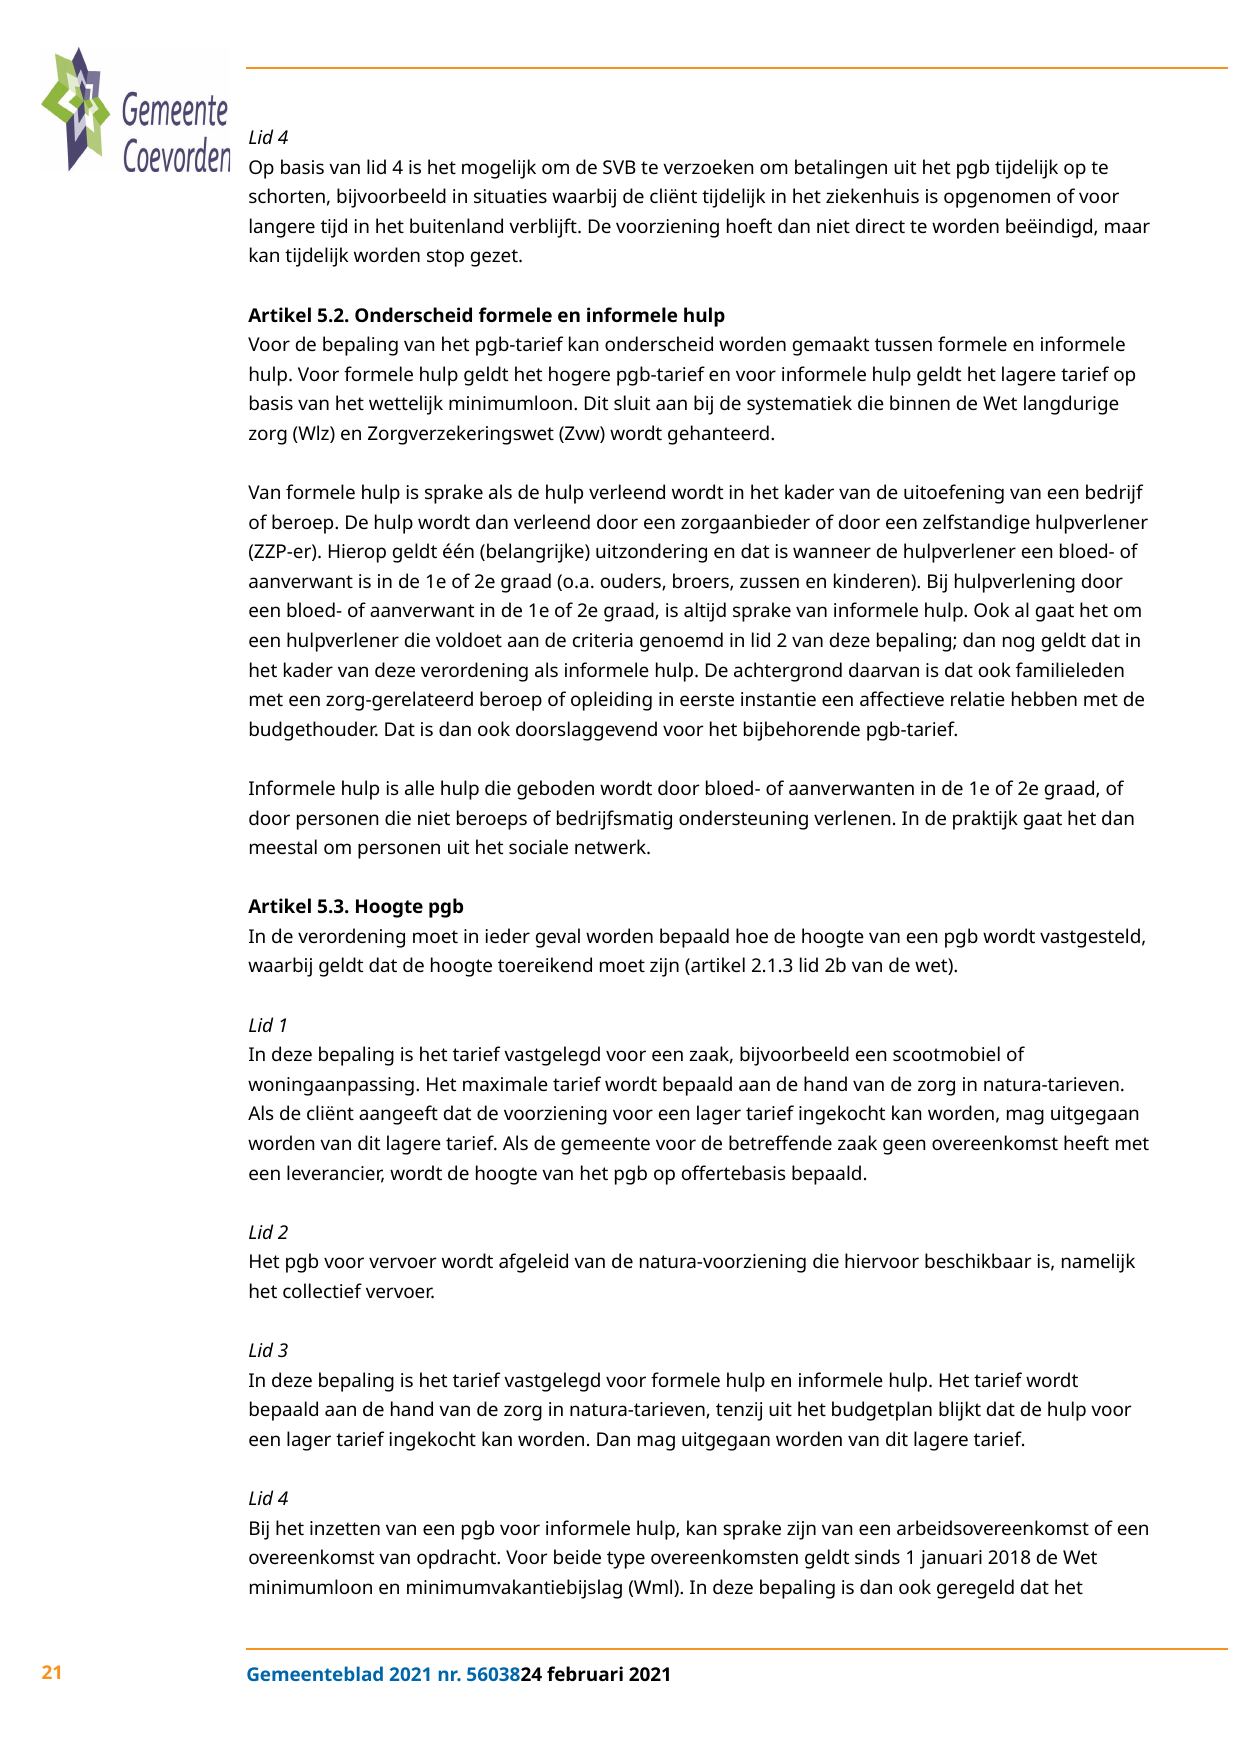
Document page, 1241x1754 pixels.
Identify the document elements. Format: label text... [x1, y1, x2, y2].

text In de verordening moet in ieder geval worden bepaald hoe de hoogte van een pgb wordt vastgesteld, [248, 923, 1152, 949]
text Lid 2 [248, 1219, 1152, 1245]
text In deze bepaling is het tarief vastgelegd voor formele hulp en informele hulp. Het tarief wordt bepaald aan de hand van de zorg in natura-tarieven, tenzij uit het budgetplan blijkt dat de hulp voor een lager tarief ingekocht kan worden. Dan mag uitgegaan worden van dit lagere tarief. [248, 1367, 1152, 1452]
text Lid 3 [248, 1337, 1152, 1363]
text Bij het inzetten van een pgb voor informele hulp, kan sprake zijn van een arbeidsovereenkomst of een overeenkomst van opdracht. Voor beide type overeenkomsten geldt sinds 1 januari 2018 de Wet minimumloon en minimumvakantiebijslag (Wml). In deze bepaling is dan ook geregeld dat het [248, 1515, 1152, 1600]
text Lid 4 [248, 1485, 1152, 1511]
text Informele hulp is alle hulp die geboden wordt door bloed- of aanverwanten in de 1e of 2e graad, of door personen die niet beroeps of bedrijfsmatig ondersteuning verlenen. In de praktijk gaat het dan meestal om personen uit het sociale netwerk. [248, 775, 1152, 860]
text Lid 4 [248, 124, 1152, 150]
text Artikel 5.3. Hoogte pgb [248, 893, 1152, 919]
text Lid 1 [248, 1012, 1152, 1038]
text waarbij geldt dat de hoogte toereikend moet zijn (artikel 2.1.3 lid 2b van de wet). [248, 953, 1152, 978]
text Voor de bepaling van het pgb-tarief kan onderscheid worden gemaakt tussen formele en informele hulp. Voor formele hulp geldt het hogere pgb-tarief en voor informele hulp geldt het lagere tarief op basis van het wettelijk minimumloon. Dit sluit aan bij de systematiek die binnen de Wet langdurige zorg (Wlz) en Zorgverzekeringswet (Zvw) wordt gehanteerd. [248, 331, 1152, 446]
text Op basis van lid 4 is het mogelijk om de SVB te verzoeken om betalingen uit het pgb tijdelijk op te schorten, bijvoorbeeld in situaties waarbij de cliënt tijdelijk in het ziekenhuis is opgenomen of voor langere tijd in het buitenland verblijft. De voorziening hoeft dan niet direct te worden beëindigd, maar kan tijdelijk worden stop gezet. [248, 154, 1152, 268]
text Het pgb voor vervoer wordt afgeleid van de natura-voorziening die hiervoor beschikbaar is, namelijk het collectief vervoer. [248, 1248, 1152, 1304]
picture [41, 47, 231, 172]
text In deze bepaling is het tarief vastgelegd voor een zaak, bijvoorbeeld een scootmobiel of woningaanpassing. Het maximale tarief wordt bepaald aan de hand van de zorg in natura-tarieven. Als de cliënt aangeeft dat de voorziening voor een lager tarief ingekocht kan worden, mag uitgegaan worden van dit lagere tarief. Als de gemeente voor de betreffende zaak geen overeenkomst heeft met een leverancier, wordt de hoogte van het pgb op offertebasis bepaald. [248, 1041, 1152, 1186]
text Van formele hulp is sprake als de hulp verleend wordt in het kader van de uitoefening van een bedrijf of beroep. De hulp wordt dan verleend door een zorgaanbieder of door een zelfstandige hulpverlener (ZZP-er). Hierop geldt één (belangrijke) uitzondering en dat is wanneer de hulpverlener een bloed- of aanverwant is in de 1e of 2e graad (o.a. ouders, broers, zussen en kinderen). Bij hulpverlening door een bloed- of aanverwant in de 1e of 2e graad, is altijd sprake van informele hulp. Ook al gaat het om een hulpverlener die voldoet aan de criteria genoemd in lid 2 van deze bepaling; dan nog geldt dat in het kader van deze verordening als informele hulp. De achtergrond daarvan is dat ook familieleden met een zorg-gerelateerd beroep of opleiding in eerste instantie een affectieve relatie hebben met de budgethouder. Dat is dan ook doorslaggevend voor het bijbehorende pgb-tarief. [248, 479, 1152, 742]
text Artikel 5.2. Onderscheid formele en informele hulp [248, 302, 1152, 328]
